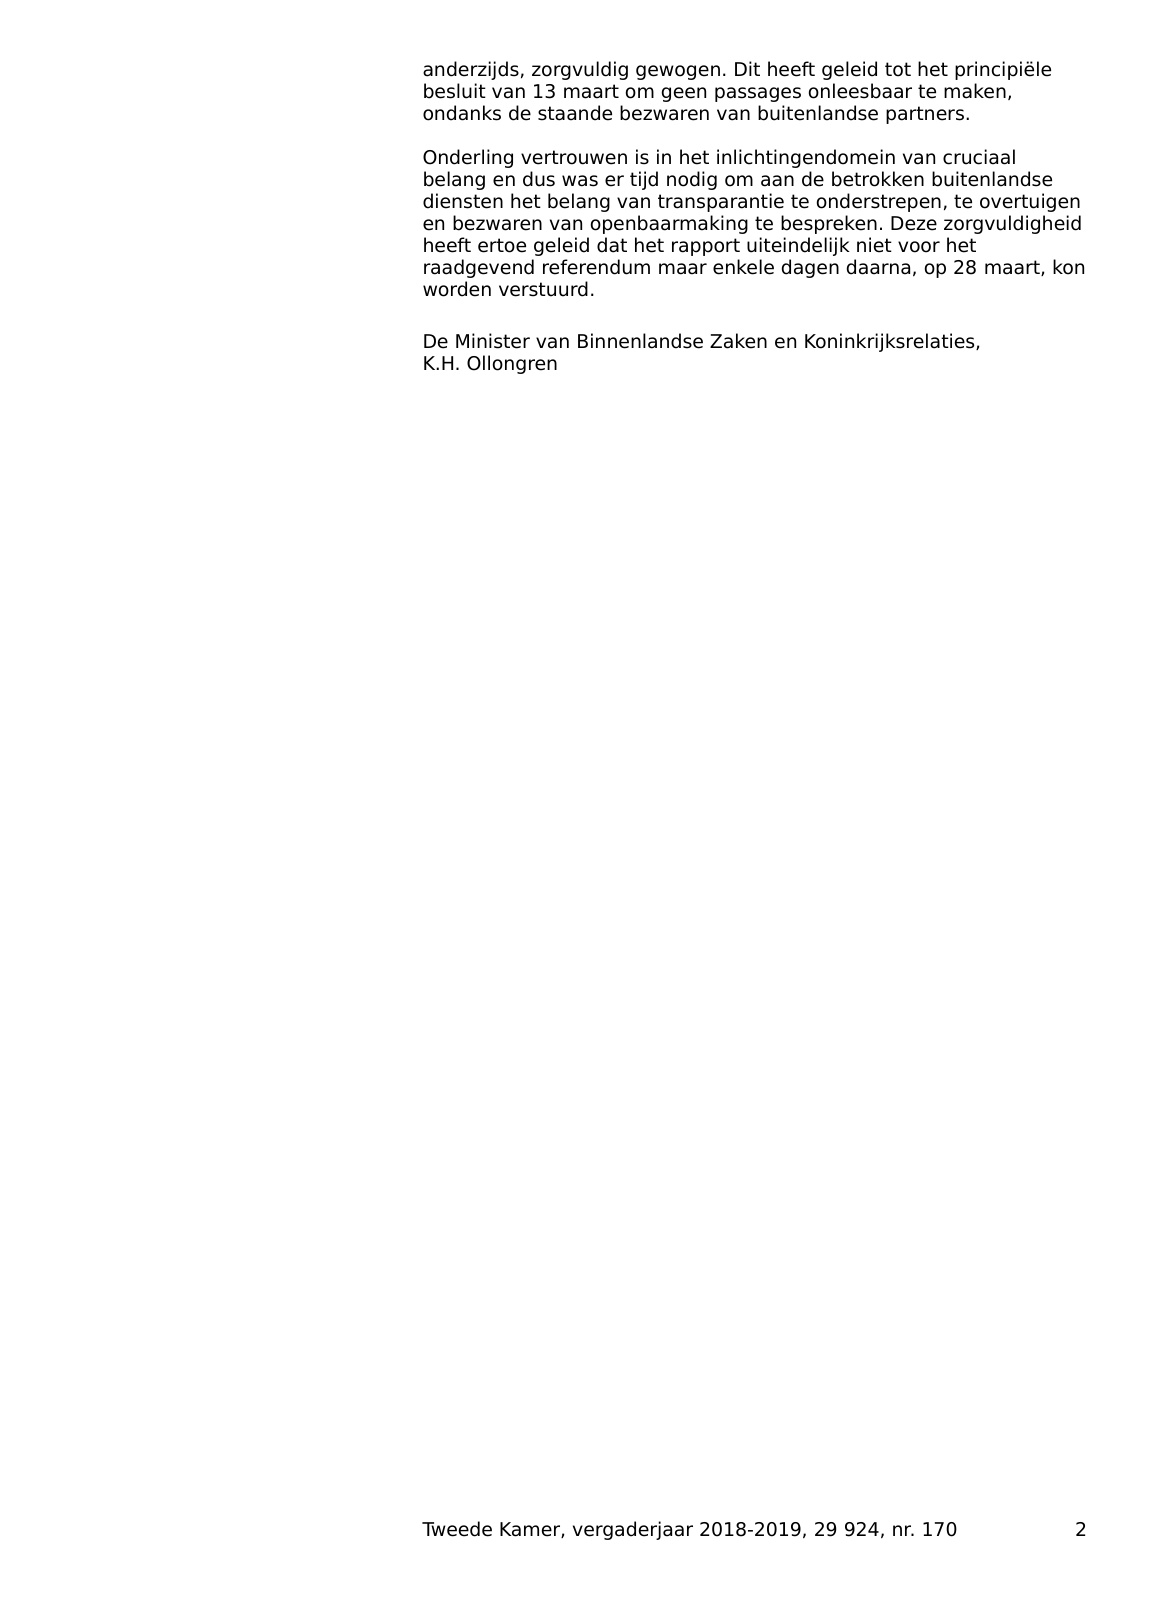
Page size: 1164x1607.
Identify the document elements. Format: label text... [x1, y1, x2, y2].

text Onderling vertrouwen is in het inlichtingendomein van cruciaal belang en dus was er tijd nodig om aan de betrokken buitenlandse diensten het belang van transparantie te onderstrepen, te overtuigen en bezwaren van openbaarmaking te bespreken. Deze zorgvuldigheid heeft ertoe geleid dat het rapport uiteindelijk niet voor het raadgevend referendum maar enkele dagen daarna, op 28 maart, kon worden verstuurd. [422, 147, 1087, 301]
text anderzijds, zorgvuldig gewogen. Dit heeft geleid tot het principiële besluit van 13 maart om geen passages onleesbaar te maken, ondanks de staande bezwaren van buitenlandse partners. [422, 59, 1087, 125]
text De Minister van Binnenlandse Zaken en Koninkrijksrelaties, K.H. Ollongren [422, 331, 1087, 375]
